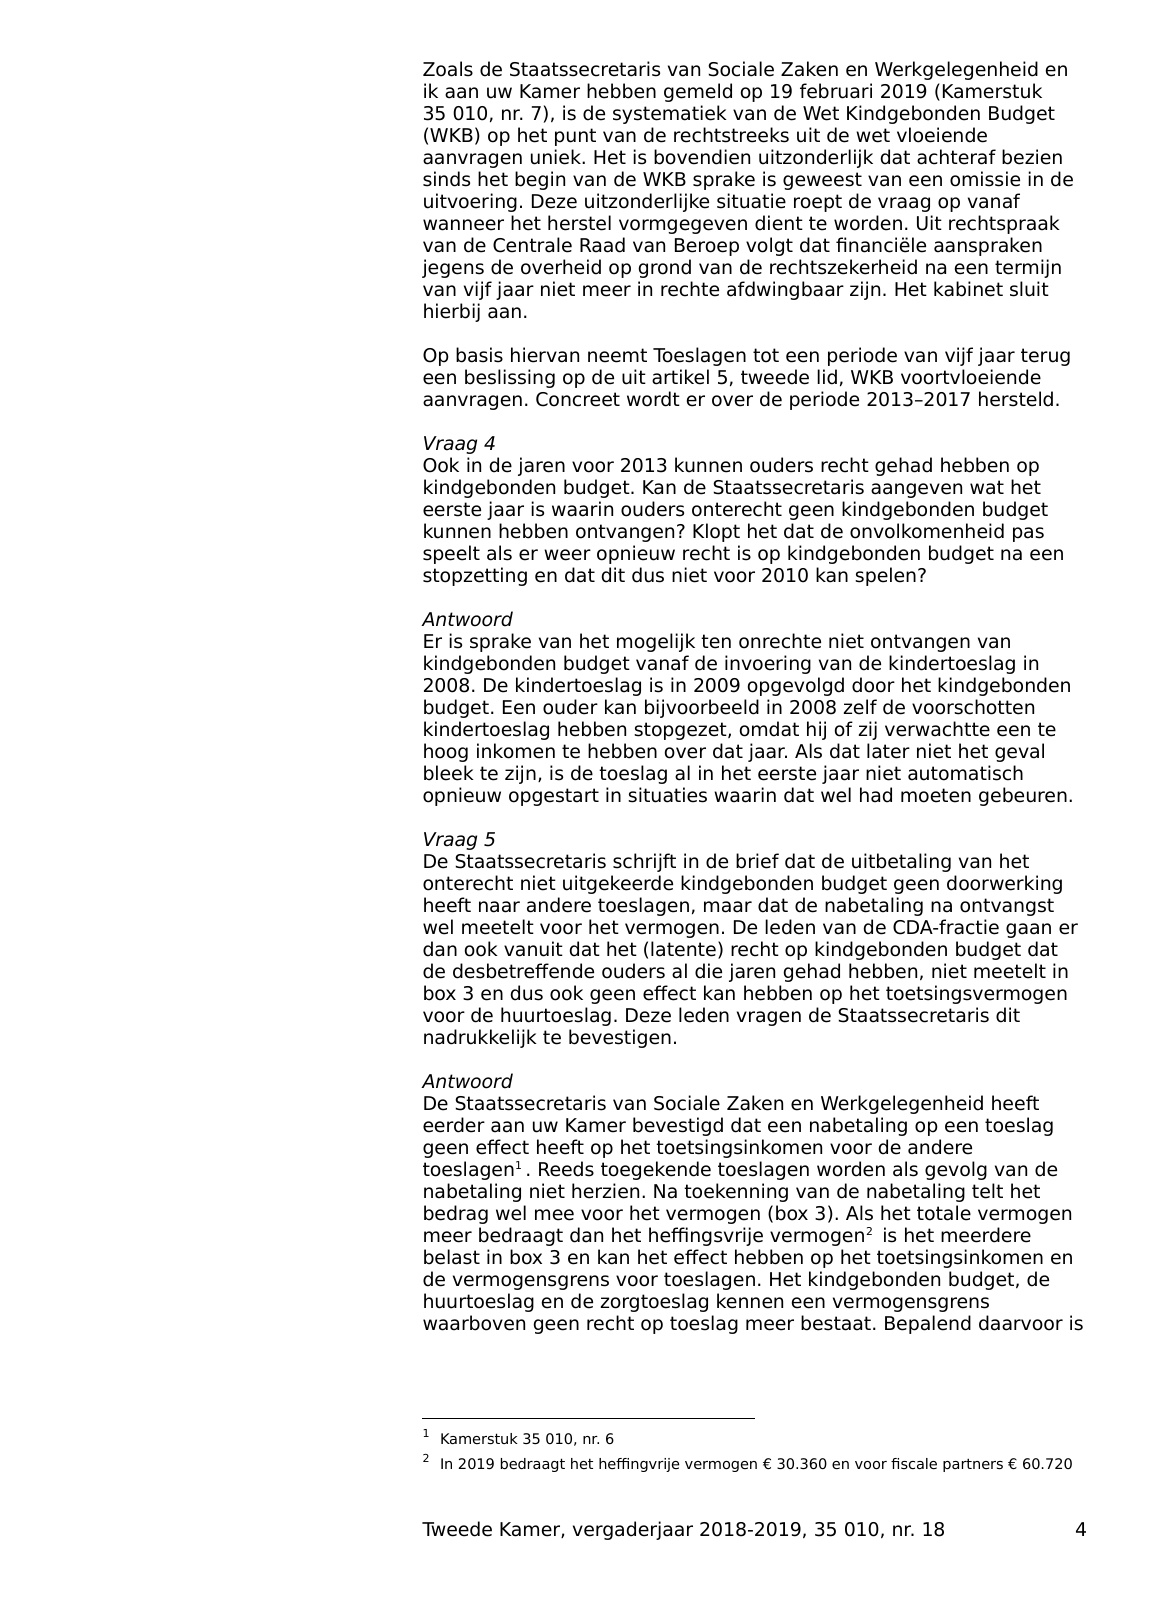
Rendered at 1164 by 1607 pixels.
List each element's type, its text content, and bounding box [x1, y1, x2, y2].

text De Staatssecretaris van Sociale Zaken en Werkgelegenheid heeft eerder aan uw Kamer bevestigd dat een nabetaling op een toeslag geen effect heeft op het toetsingsinkomen voor de andere toeslagen. Reeds toegekende toeslagen worden als gevolg van de nabetaling niet herzien. Na toekenning van de nabetaling telt het bedrag wel mee voor het vermogen (box 3). Als het totale vermogen meer bedraagt dan het heffingsvrije vermogen is het meerdere belast in box 3 en kan het effect hebben op het toetsingsinkomen en de vermogensgrens voor toeslagen. Het kindgebonden budget, de huurtoeslag en de zorgtoeslag kennen een vermogensgrens waarboven geen recht op toeslag meer bestaat. Bepalend daarvoor is [422, 1093, 1087, 1335]
text Zoals de Staatssecretaris van Sociale Zaken en Werkgelegenheid en ik aan uw Kamer hebben gemeld op 19 februari 2019 (Kamerstuk 35 010, nr. 7), is de systematiek van de Wet Kindgebonden Budget (WKB) op het punt van de rechtstreeks uit de wet vloeiende aanvragen uniek. Het is bovendien uitzonderlijk dat achteraf bezien sinds het begin van de WKB sprake is geweest van een omissie in de uitvoering. Deze uitzonderlijke situatie roept de vraag op vanaf wanneer het herstel vormgegeven dient te worden. Uit rechtspraak van de Centrale Raad van Beroep volgt dat financiële aanspraken jegens de overheid op grond van de rechtszekerheid na een termijn van vijf jaar niet meer in rechte afdwingbaar zijn. Het kabinet sluit hierbij aan. [422, 59, 1087, 323]
text Er is sprake van het mogelijk ten onrechte niet ontvangen van kindgebonden budget vanaf de invoering van de kindertoeslag in 2008. De kindertoeslag is in 2009 opgevolgd door het kindgebonden budget. Een ouder kan bijvoorbeeld in 2008 zelf de voorschotten kindertoeslag hebben stopgezet, omdat hij of zij verwachtte een te hoog inkomen te hebben over dat jaar. Als dat later niet het geval bleek te zijn, is de toeslag al in het eerste jaar niet automatisch opnieuw opgestart in situaties waarin dat wel had moeten gebeuren. [422, 631, 1087, 807]
text Kamerstuk 35 010, nr. 6 [422, 1427, 1087, 1449]
text In 2019 bedraagt het heffingvrije vermogen € 30.360 en voor fiscale partners € 60.720 [422, 1452, 1087, 1474]
text Op basis hiervan neemt Toeslagen tot een periode van vijf jaar terug een beslissing op de uit artikel 5, tweede lid, WKB voortvloeiende aanvragen. Concreet wordt er over de periode 2013–2017 hersteld. [422, 345, 1087, 411]
text Ook in de jaren voor 2013 kunnen ouders recht gehad hebben op kindgebonden budget. Kan de Staatssecretaris aangeven wat het eerste jaar is waarin ouders onterecht geen kindgebonden budget kunnen hebben ontvangen? Klopt het dat de onvolkomenheid pas speelt als er weer opnieuw recht is op kindgebonden budget na een stopzetting en dat dit dus niet voor 2010 kan spelen? [422, 455, 1087, 587]
text Antwoord [422, 1071, 1087, 1093]
text Antwoord [422, 609, 1087, 631]
text De Staatssecretaris schrijft in de brief dat de uitbetaling van het onterecht niet uitgekeerde kindgebonden budget geen doorwerking heeft naar andere toeslagen, maar dat de nabetaling na ontvangst wel meetelt voor het vermogen. De leden van de CDA-fractie gaan er dan ook vanuit dat het (latente) recht op kindgebonden budget dat de desbetreffende ouders al die jaren gehad hebben, niet meetelt in box 3 en dus ook geen effect kan hebben op het toetsingsvermogen voor de huurtoeslag. Deze leden vragen de Staatssecretaris dit nadrukkelijk te bevestigen. [422, 851, 1087, 1049]
text Vraag 4 [422, 433, 1087, 455]
text Vraag 5 [422, 829, 1087, 851]
